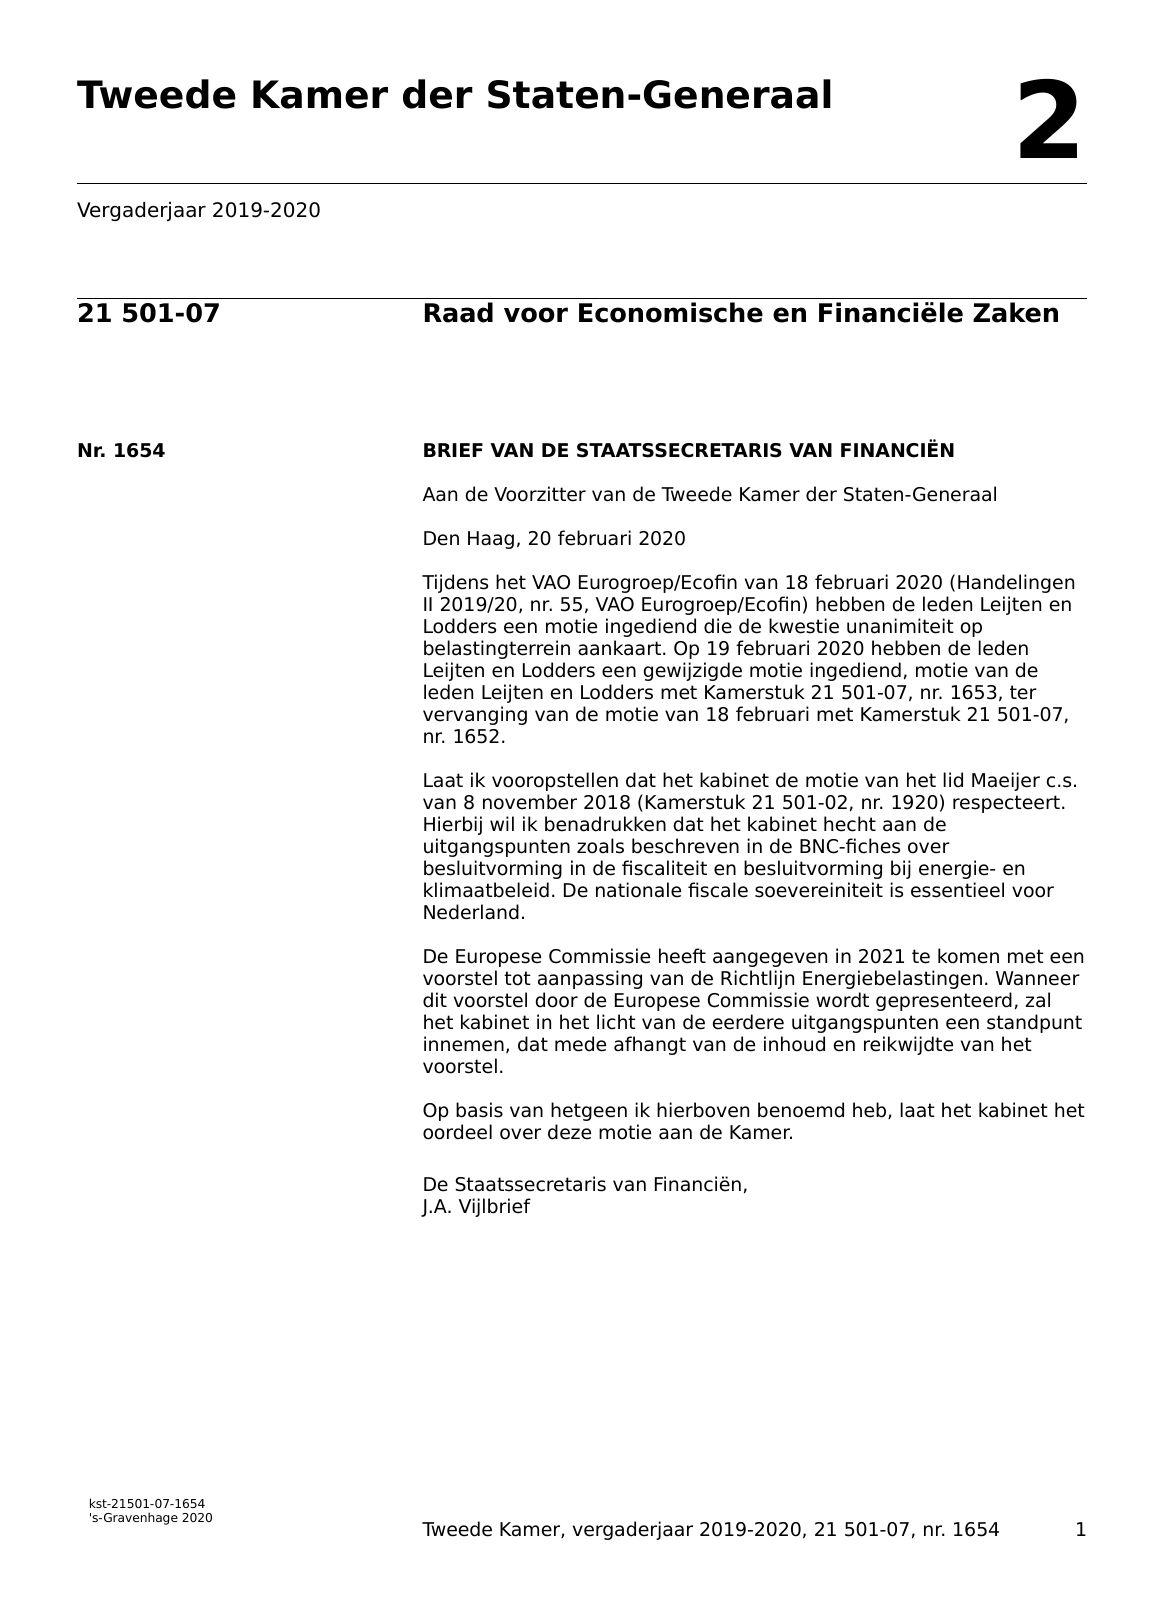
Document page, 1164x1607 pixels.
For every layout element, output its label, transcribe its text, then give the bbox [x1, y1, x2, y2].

subtitle 21 501-07 Raad voor Economische en Financiële Zaken [77, 299, 1087, 329]
table_cell Vergaderjaar 2019-2020 [77, 184, 1087, 298]
text 's-Gravenhage 2020 [88, 1511, 323, 1525]
text De Europese Commissie heeft aangegeven in 2021 te komen met een voorstel tot aanpassing van de Richtlijn Energiebelastingen. Wanneer dit voorstel door de Europese Commissie wordt gepresenteerd, zal het kabinet in het licht van de eerdere uitgangspunten een standpunt innemen, dat mede afhangt van de inhoud en reikwijdte van het voorstel. [422, 946, 1087, 1078]
subtitle Nr. 1654 BRIEF VAN DE STAATSSECRETARIS VAN FINANCIËN [77, 440, 1087, 462]
text Den Haag, 20 februari 2020 [422, 528, 1087, 550]
text kst-21501-07-1654 [88, 1497, 323, 1511]
text De Staatssecretaris van Financiën, J.A. Vijlbrief [422, 1174, 1087, 1218]
text Op basis van hetgeen ik hierboven benoemd heb, laat het kabinet het oordeel over deze motie aan de Kamer. [422, 1100, 1087, 1144]
table_header 2 [886, 59, 1087, 183]
text Laat ik vooropstellen dat het kabinet de motie van het lid Maeijer c.s. van 8 november 2018 (Kamerstuk 21 501-02, nr. 1920) respecteert. Hierbij wil ik benadrukken dat het kabinet hecht aan de uitgangspunten zoals beschreven in de BNC-fiches over besluitvorming in de fiscaliteit en besluitvorming bij energie- en klimaatbeleid. De nationale fiscale soevereiniteit is essentieel voor Nederland. [422, 770, 1087, 924]
text Aan de Voorzitter van de Tweede Kamer der Staten-Generaal [422, 484, 1087, 506]
text Tijdens het VAO Eurogroep/Ecofin van 18 februari 2020 (Handelingen II 2019/20, nr. 55, VAO Eurogroep/Ecofin) hebben de leden Leijten en Lodders een motie ingediend die de kwestie unanimiteit op belastingterrein aankaart. Op 19 februari 2020 hebben de leden Leijten en Lodders een gewijzigde motie ingediend, motie van de leden Leijten en Lodders met Kamerstuk 21 501-07, nr. 1653, ter vervanging van de motie van 18 februari met Kamerstuk 21 501-07, nr. 1652. [422, 572, 1087, 748]
table_header Tweede Kamer der Staten-Generaal [77, 59, 886, 183]
